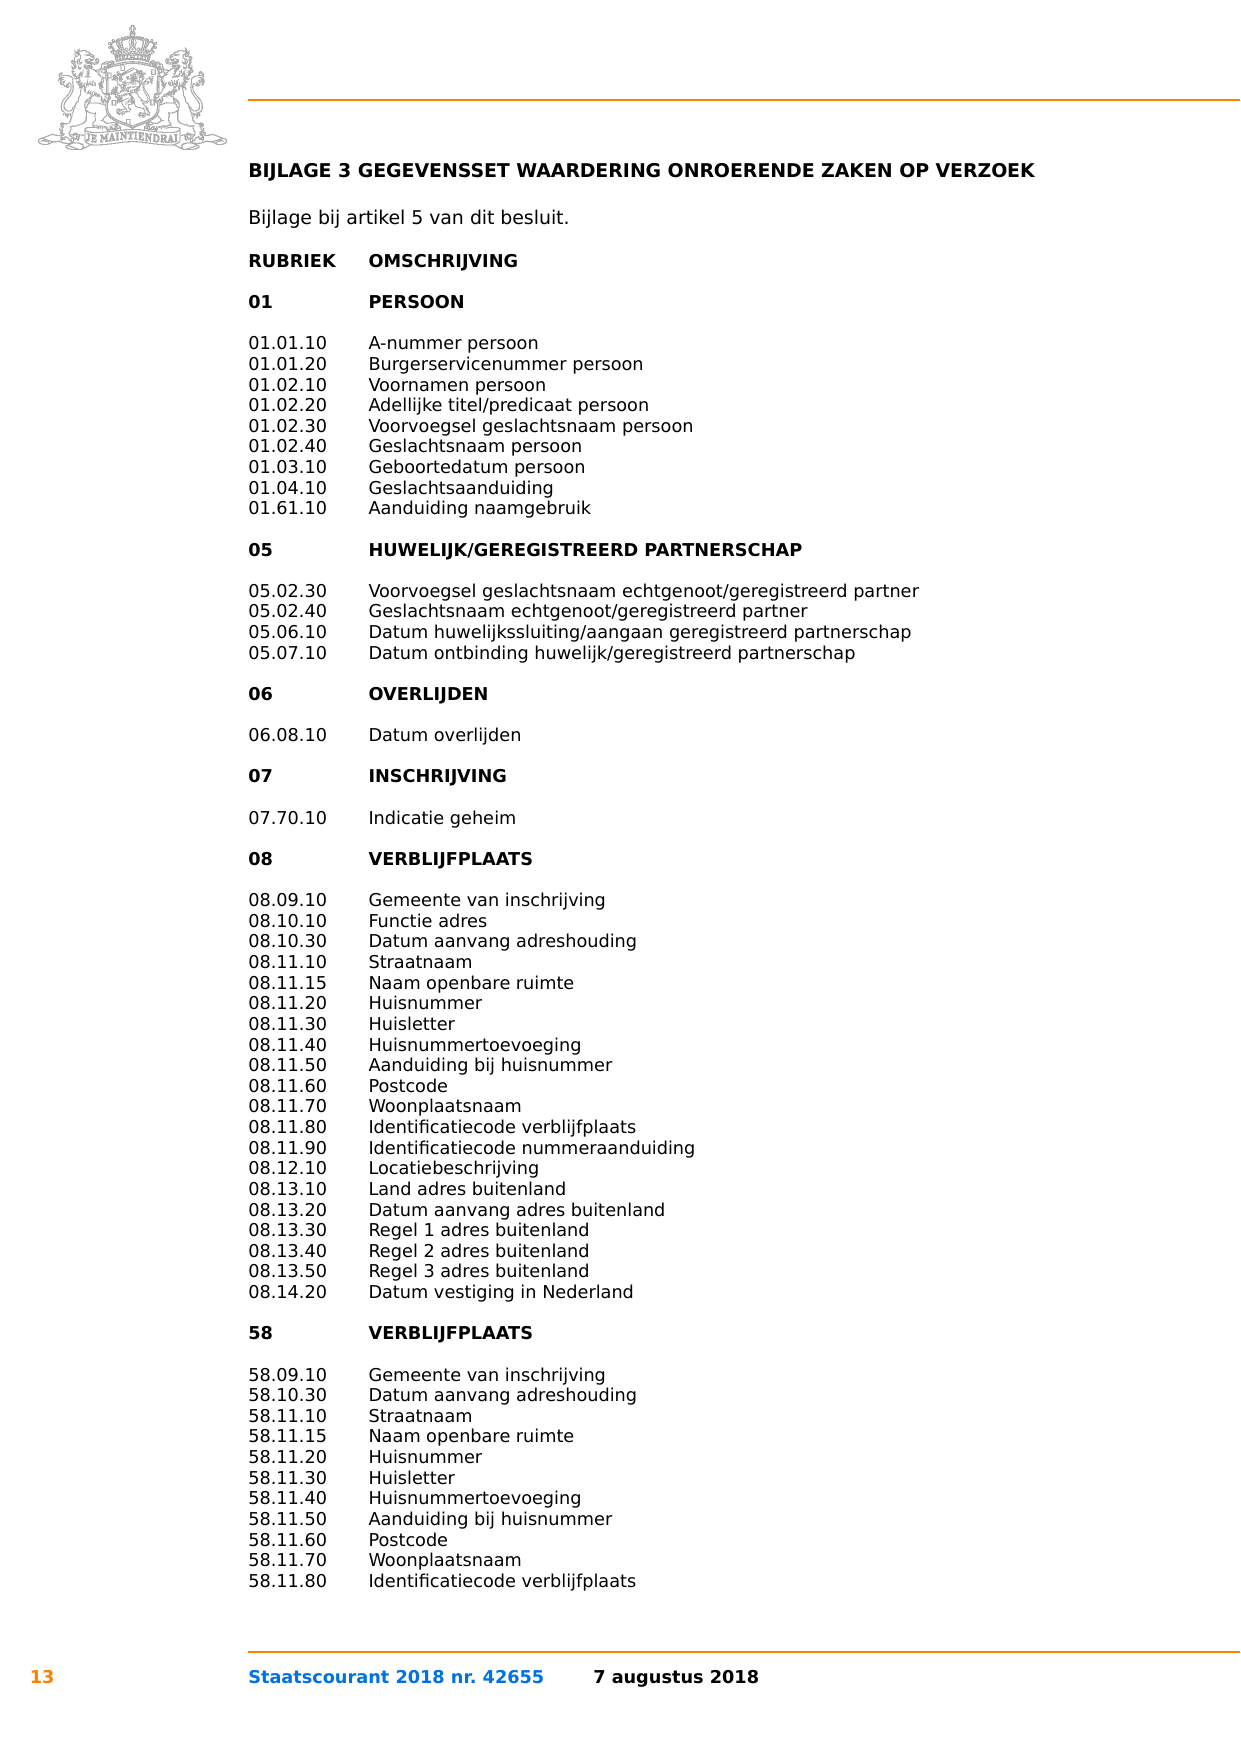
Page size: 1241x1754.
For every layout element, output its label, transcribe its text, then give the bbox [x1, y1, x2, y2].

table_cell Regel 1 adres buitenland [363, 1220, 1163, 1241]
table_cell [363, 560, 1163, 581]
table_cell Gemeente van inschrijving [363, 890, 1163, 911]
table_cell Aanduiding bij huisnummer [363, 1509, 1163, 1529]
table_cell 01.03.10 [248, 457, 362, 478]
table_cell Postcode [363, 1076, 1163, 1096]
table_cell 05.06.10 [248, 622, 362, 643]
table_cell [248, 746, 362, 766]
table_cell 06.08.10 [248, 725, 362, 746]
table_cell Datum aanvang adreshouding [363, 1385, 1163, 1406]
table_cell [248, 787, 362, 808]
table_cell Huisnummertoevoeging [363, 1488, 1163, 1509]
table_cell 08.10.10 [248, 911, 362, 931]
table_cell [248, 705, 362, 725]
table_cell VERBLIJFPLAATS [363, 849, 1163, 869]
table_cell 06 [248, 684, 362, 704]
table_cell 08.11.50 [248, 1055, 362, 1076]
table_cell Geslachtsnaam echtgenoot/geregistreerd partner [363, 601, 1163, 622]
table_cell 58.11.40 [248, 1488, 362, 1509]
table_cell Huisnummer [363, 1447, 1163, 1468]
table_cell Indicatie geheim [363, 808, 1163, 828]
table_cell 58.11.20 [248, 1447, 362, 1468]
table_cell A-nummer persoon [363, 333, 1163, 354]
table_cell 08 [248, 849, 362, 869]
table_cell Identificatiecode verblijfplaats [363, 1571, 1163, 1591]
table_cell 58.11.30 [248, 1468, 362, 1488]
table_header RUBRIEK [248, 251, 362, 271]
table_cell 08.10.30 [248, 931, 362, 952]
table_cell 01.04.10 [248, 478, 362, 498]
table_cell [248, 313, 362, 333]
table_cell Voorvoegsel geslachtsnaam echtgenoot/geregistreerd partner [363, 581, 1163, 601]
table_cell [248, 828, 362, 849]
table_cell 01.01.20 [248, 354, 362, 374]
table_cell 58.11.15 [248, 1426, 362, 1447]
table_cell 05 [248, 540, 362, 560]
table_cell [248, 870, 362, 890]
table_cell Datum huwelijkssluiting/aangaan geregistreerd partnerschap [363, 622, 1163, 643]
table_cell 08.11.60 [248, 1076, 362, 1096]
text Bijlage bij artikel 5 van dit besluit. [248, 207, 1163, 229]
subtitle BIJLAGE 3 GEGEVENSSET WAARDERING ONROERENDE ZAKEN OP VERZOEK [248, 160, 1163, 182]
table_cell 58.11.10 [248, 1406, 362, 1426]
table_cell Adellijke titel/predicaat persoon [363, 395, 1163, 416]
table_cell [363, 787, 1163, 808]
table_cell 08.13.30 [248, 1220, 362, 1241]
table_cell Datum ontbinding huwelijk/geregistreerd partnerschap [363, 643, 1163, 663]
table_cell [363, 663, 1163, 684]
table_cell Voorvoegsel geslachtsnaam persoon [363, 416, 1163, 436]
table_cell Gemeente van inschrijving [363, 1365, 1163, 1385]
table_cell Postcode [363, 1530, 1163, 1550]
table_cell 05.02.40 [248, 601, 362, 622]
table_cell Aanduiding bij huisnummer [363, 1055, 1163, 1076]
table_cell PERSOON [363, 292, 1163, 313]
table_cell Geslachtsnaam persoon [363, 436, 1163, 457]
table_cell Voornamen persoon [363, 375, 1163, 395]
table_cell 01.02.10 [248, 375, 362, 395]
table_cell [363, 870, 1163, 890]
table_cell 08.12.10 [248, 1158, 362, 1179]
table_cell Straatnaam [363, 952, 1163, 973]
picture [38, 25, 227, 150]
table_cell Huisnummer [363, 993, 1163, 1014]
table_cell 58 [248, 1323, 362, 1344]
table_cell Huisletter [363, 1014, 1163, 1034]
table_cell 07.70.10 [248, 808, 362, 828]
table_cell [248, 560, 362, 581]
table_cell 58.10.30 [248, 1385, 362, 1406]
table_cell [248, 519, 362, 539]
table_cell 08.11.15 [248, 973, 362, 993]
table_cell 08.13.10 [248, 1179, 362, 1199]
table_cell [363, 271, 1163, 292]
table_cell 08.11.80 [248, 1117, 362, 1138]
table_cell 07 [248, 766, 362, 787]
table_cell Regel 2 adres buitenland [363, 1241, 1163, 1261]
table_cell 01.01.10 [248, 333, 362, 354]
table_cell 01.02.20 [248, 395, 362, 416]
table_cell 58.11.50 [248, 1509, 362, 1529]
table_cell Functie adres [363, 911, 1163, 931]
table_cell 08.11.70 [248, 1096, 362, 1117]
table_cell Identificatiecode nummeraanduiding [363, 1138, 1163, 1158]
table_cell Aanduiding naamgebruik [363, 498, 1163, 519]
table_cell 08.11.10 [248, 952, 362, 973]
table_cell [363, 746, 1163, 766]
table_cell HUWELIJK/GEREGISTREERD PARTNERSCHAP [363, 540, 1163, 560]
table_cell 08.11.90 [248, 1138, 362, 1158]
table_cell 08.13.50 [248, 1261, 362, 1282]
table_cell Naam openbare ruimte [363, 973, 1163, 993]
table_cell 58.09.10 [248, 1365, 362, 1385]
table_cell 05.07.10 [248, 643, 362, 663]
table_cell 08.13.20 [248, 1200, 362, 1220]
table_cell Huisletter [363, 1468, 1163, 1488]
table_cell 58.11.70 [248, 1550, 362, 1571]
table_cell 05.02.30 [248, 581, 362, 601]
table_cell 58.11.80 [248, 1571, 362, 1591]
table_cell Huisnummertoevoeging [363, 1035, 1163, 1055]
table_cell 08.13.40 [248, 1241, 362, 1261]
table_cell [363, 1344, 1163, 1364]
table_cell 08.09.10 [248, 890, 362, 911]
table_cell [363, 519, 1163, 539]
table_cell 01.02.40 [248, 436, 362, 457]
table_cell 08.11.30 [248, 1014, 362, 1034]
table_cell Straatnaam [363, 1406, 1163, 1426]
table_cell 08.11.20 [248, 993, 362, 1014]
table_cell OVERLIJDEN [363, 684, 1163, 704]
table_cell VERBLIJFPLAATS [363, 1323, 1163, 1344]
table_cell [363, 313, 1163, 333]
table_cell [363, 705, 1163, 725]
table_cell Identificatiecode verblijfplaats [363, 1117, 1163, 1138]
table_header OMSCHRIJVING [363, 251, 1163, 271]
table_cell 58.11.60 [248, 1530, 362, 1550]
table_cell [363, 1303, 1163, 1323]
table_cell Naam openbare ruimte [363, 1426, 1163, 1447]
table_cell Datum overlijden [363, 725, 1163, 746]
table_cell Datum aanvang adres buitenland [363, 1200, 1163, 1220]
table_cell 08.14.20 [248, 1282, 362, 1303]
table_cell [248, 271, 362, 292]
table_cell 01.61.10 [248, 498, 362, 519]
table_cell 08.11.40 [248, 1035, 362, 1055]
table_cell Datum vestiging in Nederland [363, 1282, 1163, 1303]
table_cell Land adres buitenland [363, 1179, 1163, 1199]
table_cell Regel 3 adres buitenland [363, 1261, 1163, 1282]
table_cell Datum aanvang adreshouding [363, 931, 1163, 952]
table_cell 01.02.30 [248, 416, 362, 436]
table_cell [248, 1303, 362, 1323]
table_cell [363, 828, 1163, 849]
table_cell Locatiebeschrijving [363, 1158, 1163, 1179]
table_cell Woonplaatsnaam [363, 1550, 1163, 1571]
table_cell INSCHRIJVING [363, 766, 1163, 787]
table_cell Geslachtsaanduiding [363, 478, 1163, 498]
table_cell Woonplaatsnaam [363, 1096, 1163, 1117]
table_cell Geboortedatum persoon [363, 457, 1163, 478]
table_cell Burgerservicenummer persoon [363, 354, 1163, 374]
table_cell [248, 1344, 362, 1364]
table_cell 01 [248, 292, 362, 313]
table_cell [248, 663, 362, 684]
